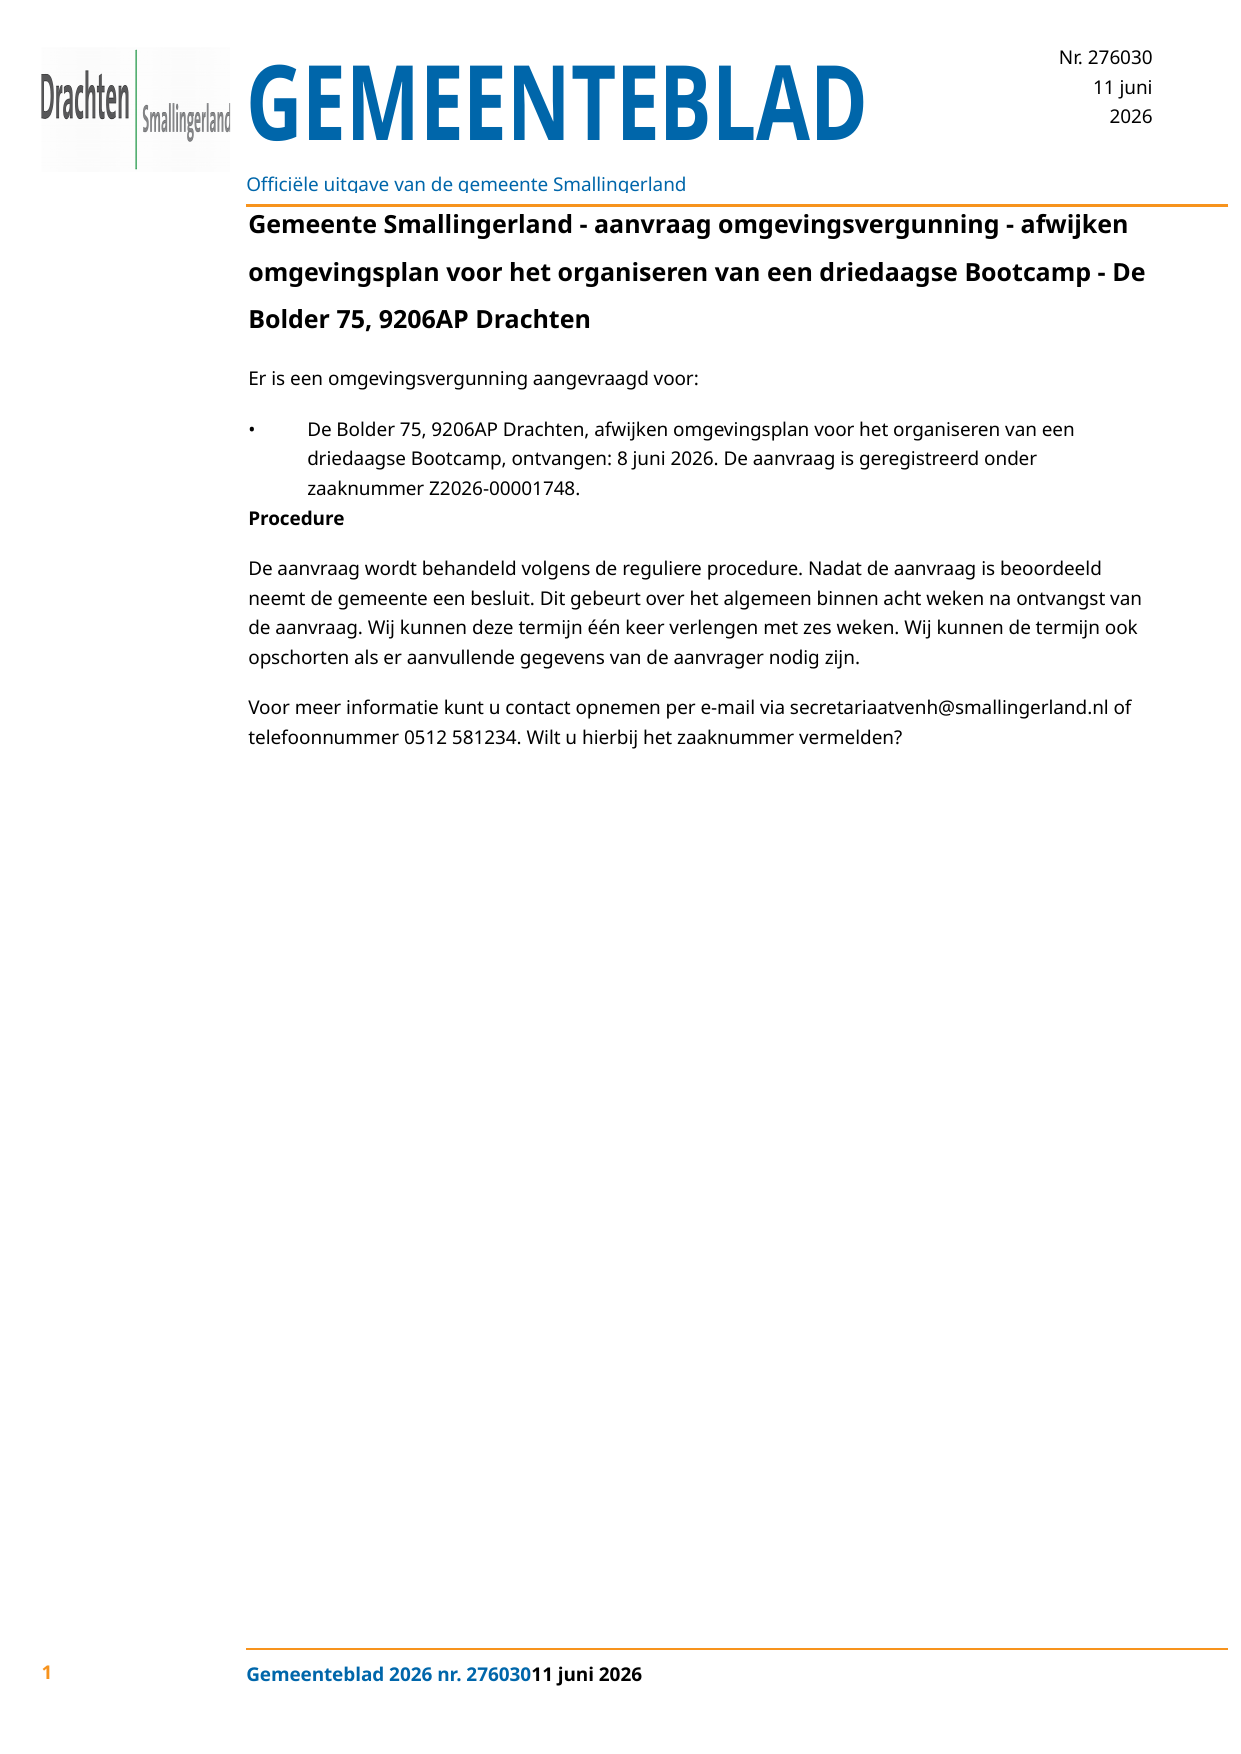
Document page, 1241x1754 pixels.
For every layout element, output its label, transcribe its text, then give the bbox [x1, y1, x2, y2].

text Procedure [248, 505, 1152, 530]
picture [41, 47, 231, 172]
text Gemeente Smallingerland - aanvraag omgevingsvergunning - afwijken omgevingsplan voor het organiseren van een driedaagse Bootcamp - De Bolder 75, 9206AP Drachten [248, 207, 1152, 336]
text De aanvraag wordt behandeld volgens de reguliere procedure. Nadat de aanvraag is beoordeeld neemt de gemeente een besluit. Dit gebeurt over het algemeen binnen acht weken na ontvangst van de aanvraag. Wij kunnen deze termijn één keer verlengen met zes weken. Wij kunnen de termijn ook opschorten als er aanvullende gegevens van de aanvrager nodig zijn. [248, 555, 1152, 669]
text Er is een omgevingsvergunning aangevraagd voor: [248, 366, 1152, 391]
list De Bolder 75, 9206AP Drachten, afwijken omgevingsplan voor het organiseren van een driedaagse Bootcamp, ontvangen: 8 juni 2026. De aanvraag is geregistreerd onder zaaknummer Z2026-00001748. [248, 416, 1152, 501]
text Voor meer informatie kunt u contact opnemen per e-mail via secretariaatvenh@smallingerland.nl of telefoonnummer 0512 581234. Wilt u hierbij het zaaknummer vermelden? [248, 694, 1152, 749]
